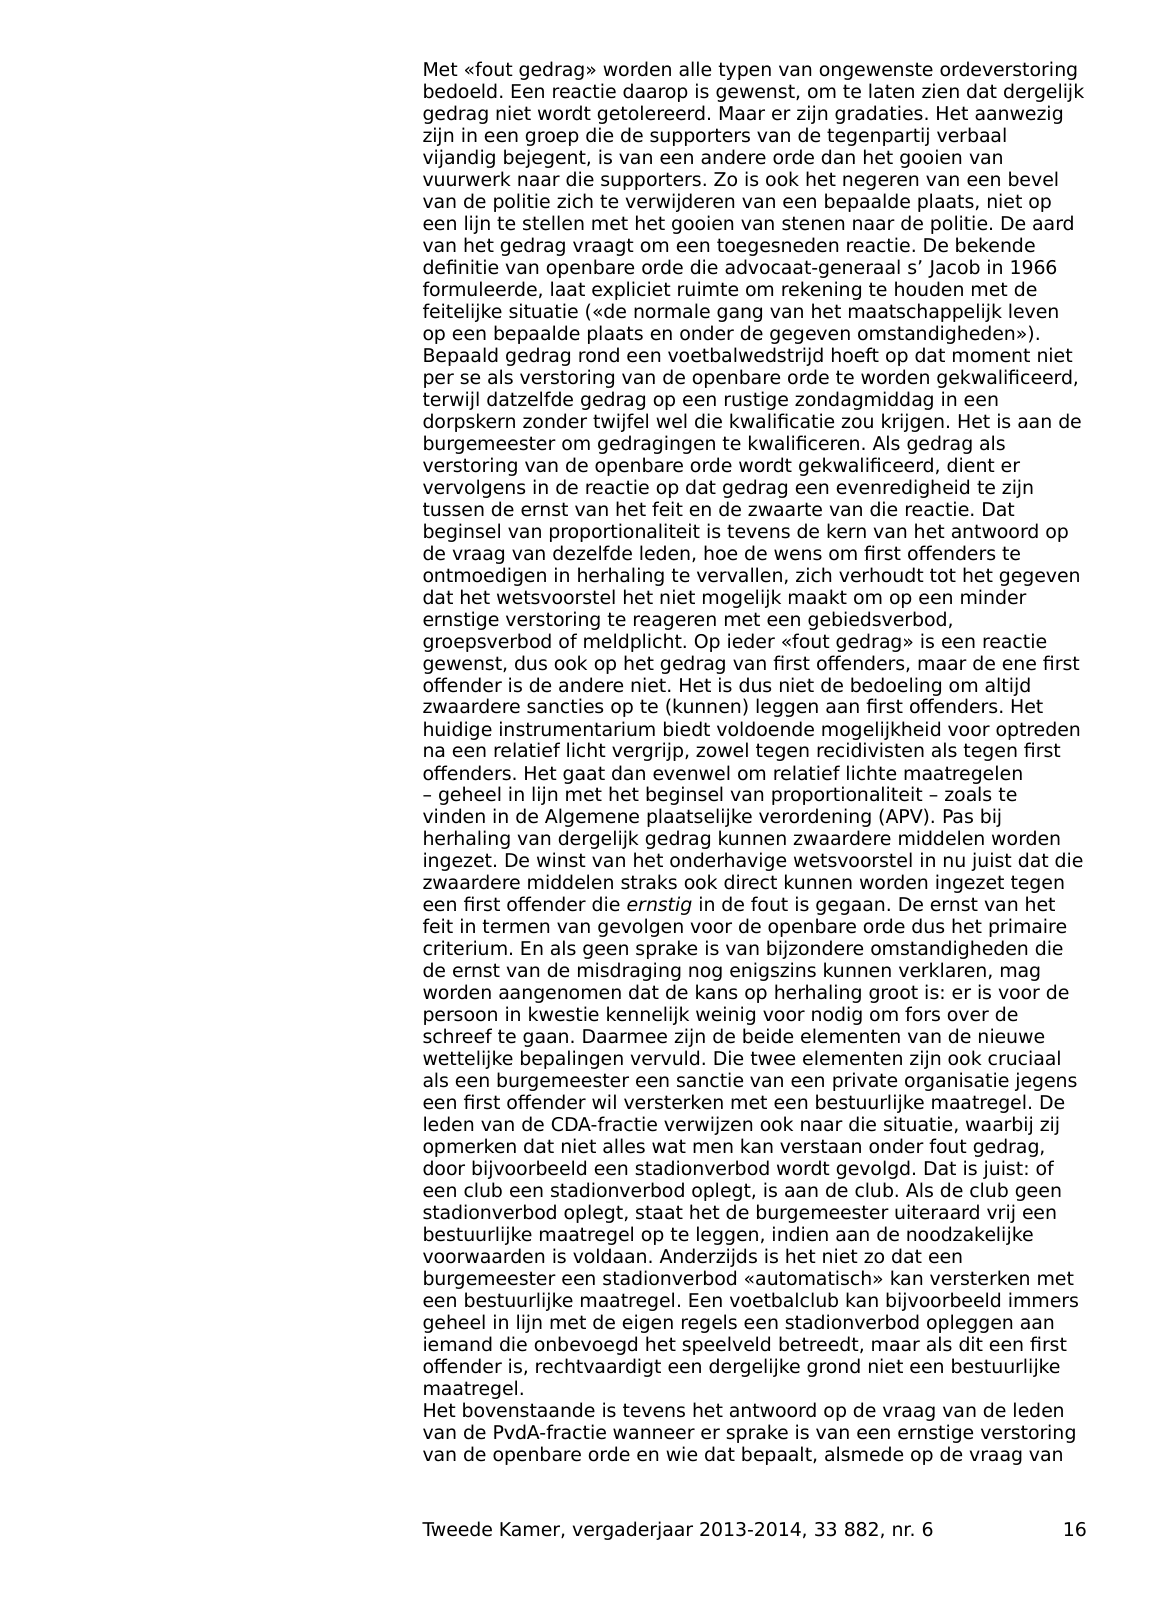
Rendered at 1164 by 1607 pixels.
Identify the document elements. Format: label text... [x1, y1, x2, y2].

text Het bovenstaande is tevens het antwoord op de vraag van de leden van de PvdA-fractie wanneer er sprake is van een ernstige verstoring van de openbare orde en wie dat bepaalt, alsmede op de vraag van [422, 1400, 1087, 1466]
text Met «fout gedrag» worden alle typen van ongewenste ordeverstoring bedoeld. Een reactie daarop is gewenst, om te laten zien dat dergelijk gedrag niet wordt getolereerd. Maar er zijn gradaties. Het aanwezig zijn in een groep die de supporters van de tegenpartij verbaal vijandig bejegent, is van een andere orde dan het gooien van vuurwerk naar die supporters. Zo is ook het negeren van een bevel van de politie zich te verwijderen van een bepaalde plaats, niet op een lijn te stellen met het gooien van stenen naar de politie. De aard van het gedrag vraagt om een toegesneden reactie. De bekende definitie van openbare orde die advocaat-generaal s’ Jacob in 1966 formuleerde, laat expliciet ruimte om rekening te houden met de feitelijke situatie («de normale gang van het maatschappelijk leven op een bepaalde plaats en onder de gegeven omstandigheden»). Bepaald gedrag rond een voetbalwedstrijd hoeft op dat moment niet per se als verstoring van de openbare orde te worden gekwalificeerd, terwijl datzelfde gedrag op een rustige zondagmiddag in een dorpskern zonder twijfel wel die kwalificatie zou krijgen. Het is aan de burgemeester om gedragingen te kwalificeren. Als gedrag als verstoring van de openbare orde wordt gekwalificeerd, dient er vervolgens in de reactie op dat gedrag een evenredigheid te zijn tussen de ernst van het feit en de zwaarte van die reactie. Dat beginsel van proportionaliteit is tevens de kern van het antwoord op de vraag van dezelfde leden, hoe de wens om first offenders te ontmoedigen in herhaling te vervallen, zich verhoudt tot het gegeven dat het wetsvoorstel het niet mogelijk maakt om op een minder ernstige verstoring te reageren met een gebiedsverbod, groepsverbod of meldplicht. Op ieder «fout gedrag» is een reactie gewenst, dus ook op het gedrag van first offenders, maar de ene first offender is de andere niet. Het is dus niet de bedoeling om altijd zwaardere sancties op te (kunnen) leggen aan first offenders. Het huidige instrumentarium biedt voldoende mogelijkheid voor optreden na een relatief licht vergrijp, zowel tegen recidivisten als tegen first offenders. Het gaat dan evenwel om relatief lichte maatregelen – geheel in lijn met het beginsel van proportionaliteit – zoals te vinden in de Algemene plaatselijke verordening (APV). Pas bij herhaling van dergelijk gedrag kunnen zwaardere middelen worden ingezet. De winst van het onderhavige wetsvoorstel in nu juist dat die zwaardere middelen straks ook direct kunnen worden ingezet tegen een first offender die ernstig in de fout is gegaan. De ernst van het feit in termen van gevolgen voor de openbare orde dus het primaire criterium. En als geen sprake is van bijzondere omstandigheden die de ernst van de misdraging nog enigszins kunnen verklaren, mag worden aangenomen dat de kans op herhaling groot is: er is voor de persoon in kwestie kennelijk weinig voor nodig om fors over de schreef te gaan. Daarmee zijn de beide elementen van de nieuwe wettelijke bepalingen vervuld. Die twee elementen zijn ook cruciaal als een burgemeester een sanctie van een private organisatie jegens een first offender wil versterken met een bestuurlijke maatregel. De leden van de CDA-fractie verwijzen ook naar die situatie, waarbij zij opmerken dat niet alles wat men kan verstaan onder fout gedrag, door bijvoorbeeld een stadionverbod wordt gevolgd. Dat is juist: of een club een stadionverbod oplegt, is aan de club. Als de club geen stadionverbod oplegt, staat het de burgemeester uiteraard vrij een bestuurlijke maatregel op te leggen, indien aan de noodzakelijke voorwaarden is voldaan. Anderzijds is het niet zo dat een burgemeester een stadionverbod «automatisch» kan versterken met een bestuurlijke maatregel. Een voetbalclub kan bijvoorbeeld immers geheel in lijn met de eigen regels een stadionverbod opleggen aan iemand die onbevoegd het speelveld betreedt, maar als dit een first offender is, rechtvaardigt een dergelijke grond niet een bestuurlijke maatregel. [422, 59, 1087, 1400]
